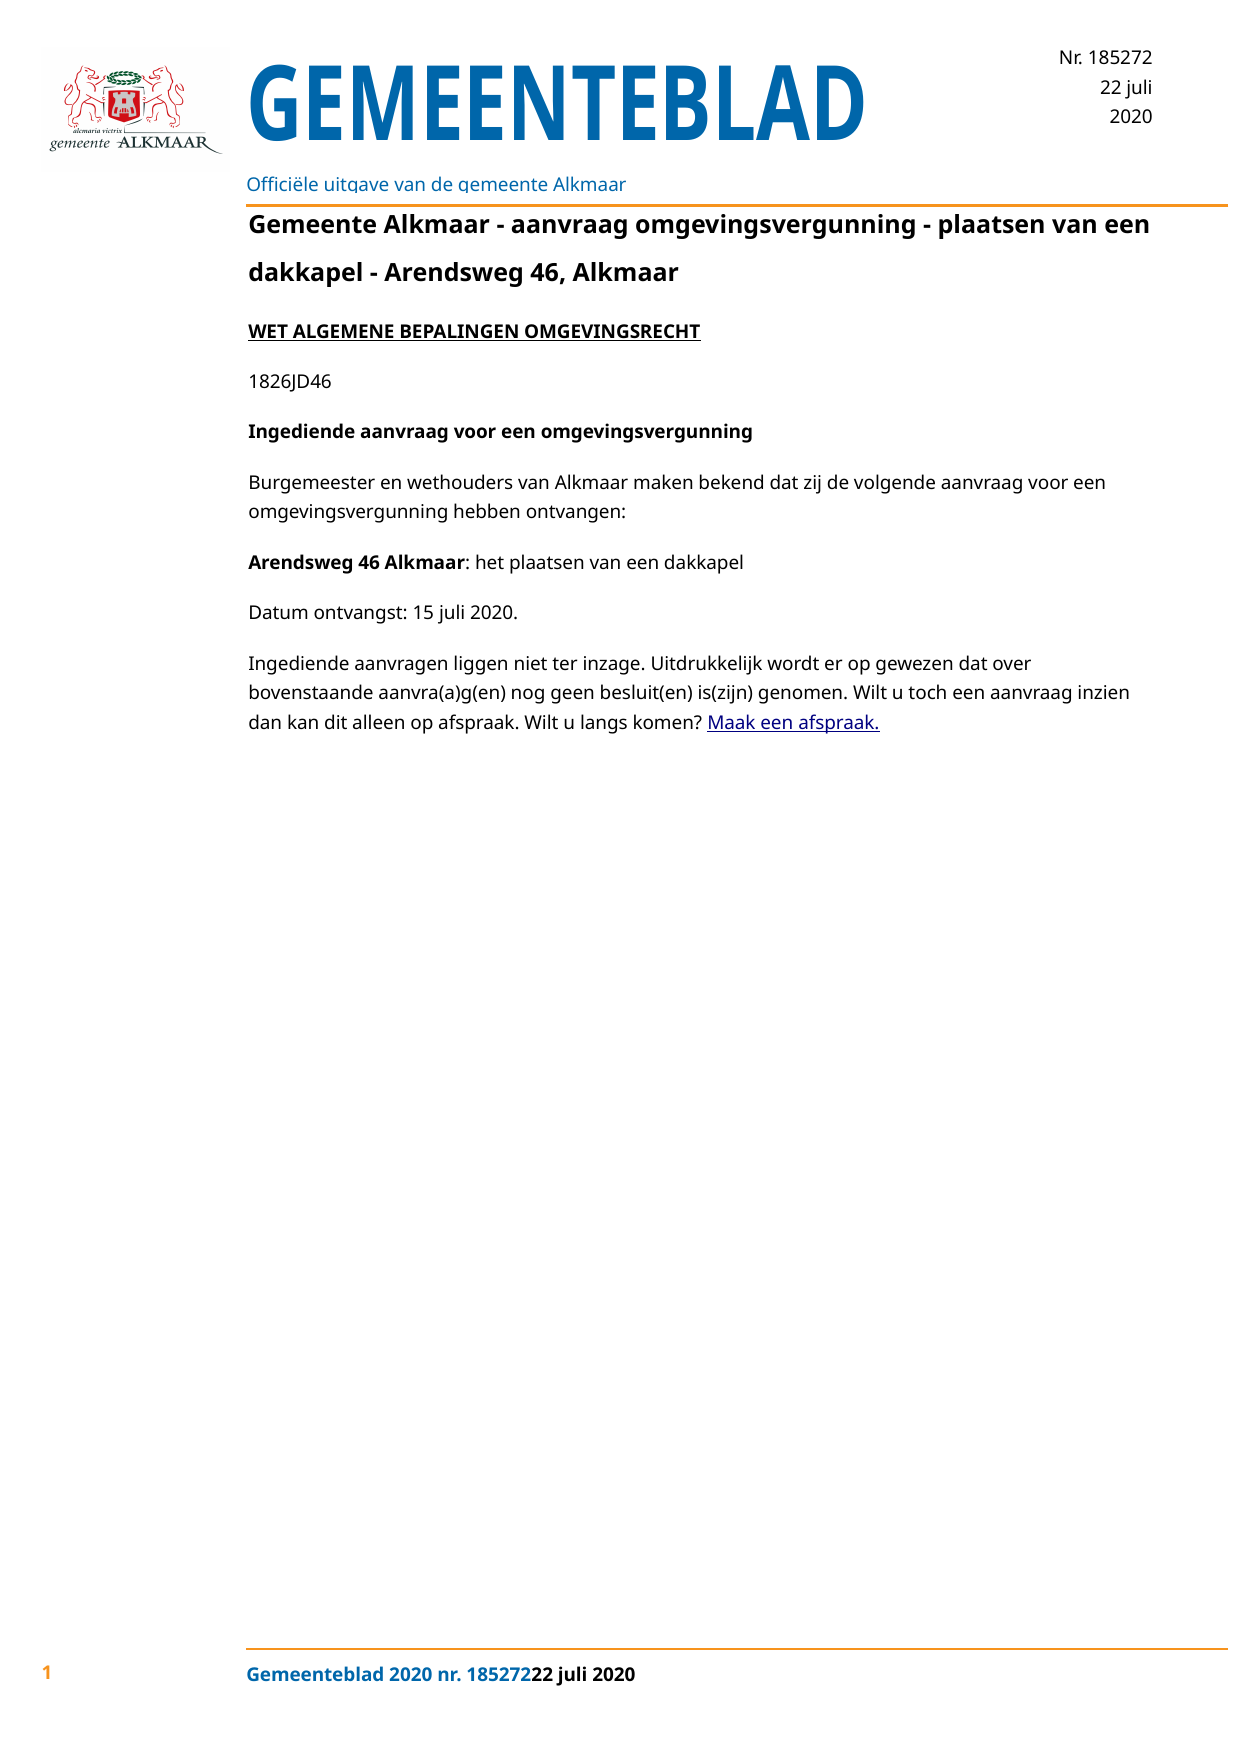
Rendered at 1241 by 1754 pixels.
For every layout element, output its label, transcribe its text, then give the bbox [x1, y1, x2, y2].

text Arendsweg 46 Alkmaar: het plaatsen van een dakkapel [248, 549, 1152, 575]
text Ingediende aanvraag voor een omgevingsvergunning [248, 419, 1152, 444]
text Gemeente Alkmaar - aanvraag omgevingsvergunning - plaatsen van een dakkapel - Arendsweg 46, Alkmaar [248, 207, 1152, 288]
picture [41, 47, 231, 172]
text WET ALGEMENE BEPALINGEN OMGEVINGSRECHT [248, 318, 1152, 344]
text Datum ontvangst: 15 juli 2020. [248, 599, 1152, 625]
text 1826JD46 [248, 368, 1152, 394]
text Burgemeester en wethouders van Alkmaar maken bekend dat zij de volgende aanvraag voor een omgevingsvergunning hebben ontvangen: [248, 469, 1152, 524]
text Ingediende aanvragen liggen niet ter inzage. Uitdrukkelijk wordt er op gewezen dat over bovenstaande aanvra(a)g(en) nog geen besluit(en) is(zijn) genomen. Wilt u toch een aanvraag inzien dan kan dit alleen op afspraak. Wilt u langs komen? Maak een afspraak. [248, 650, 1152, 735]
